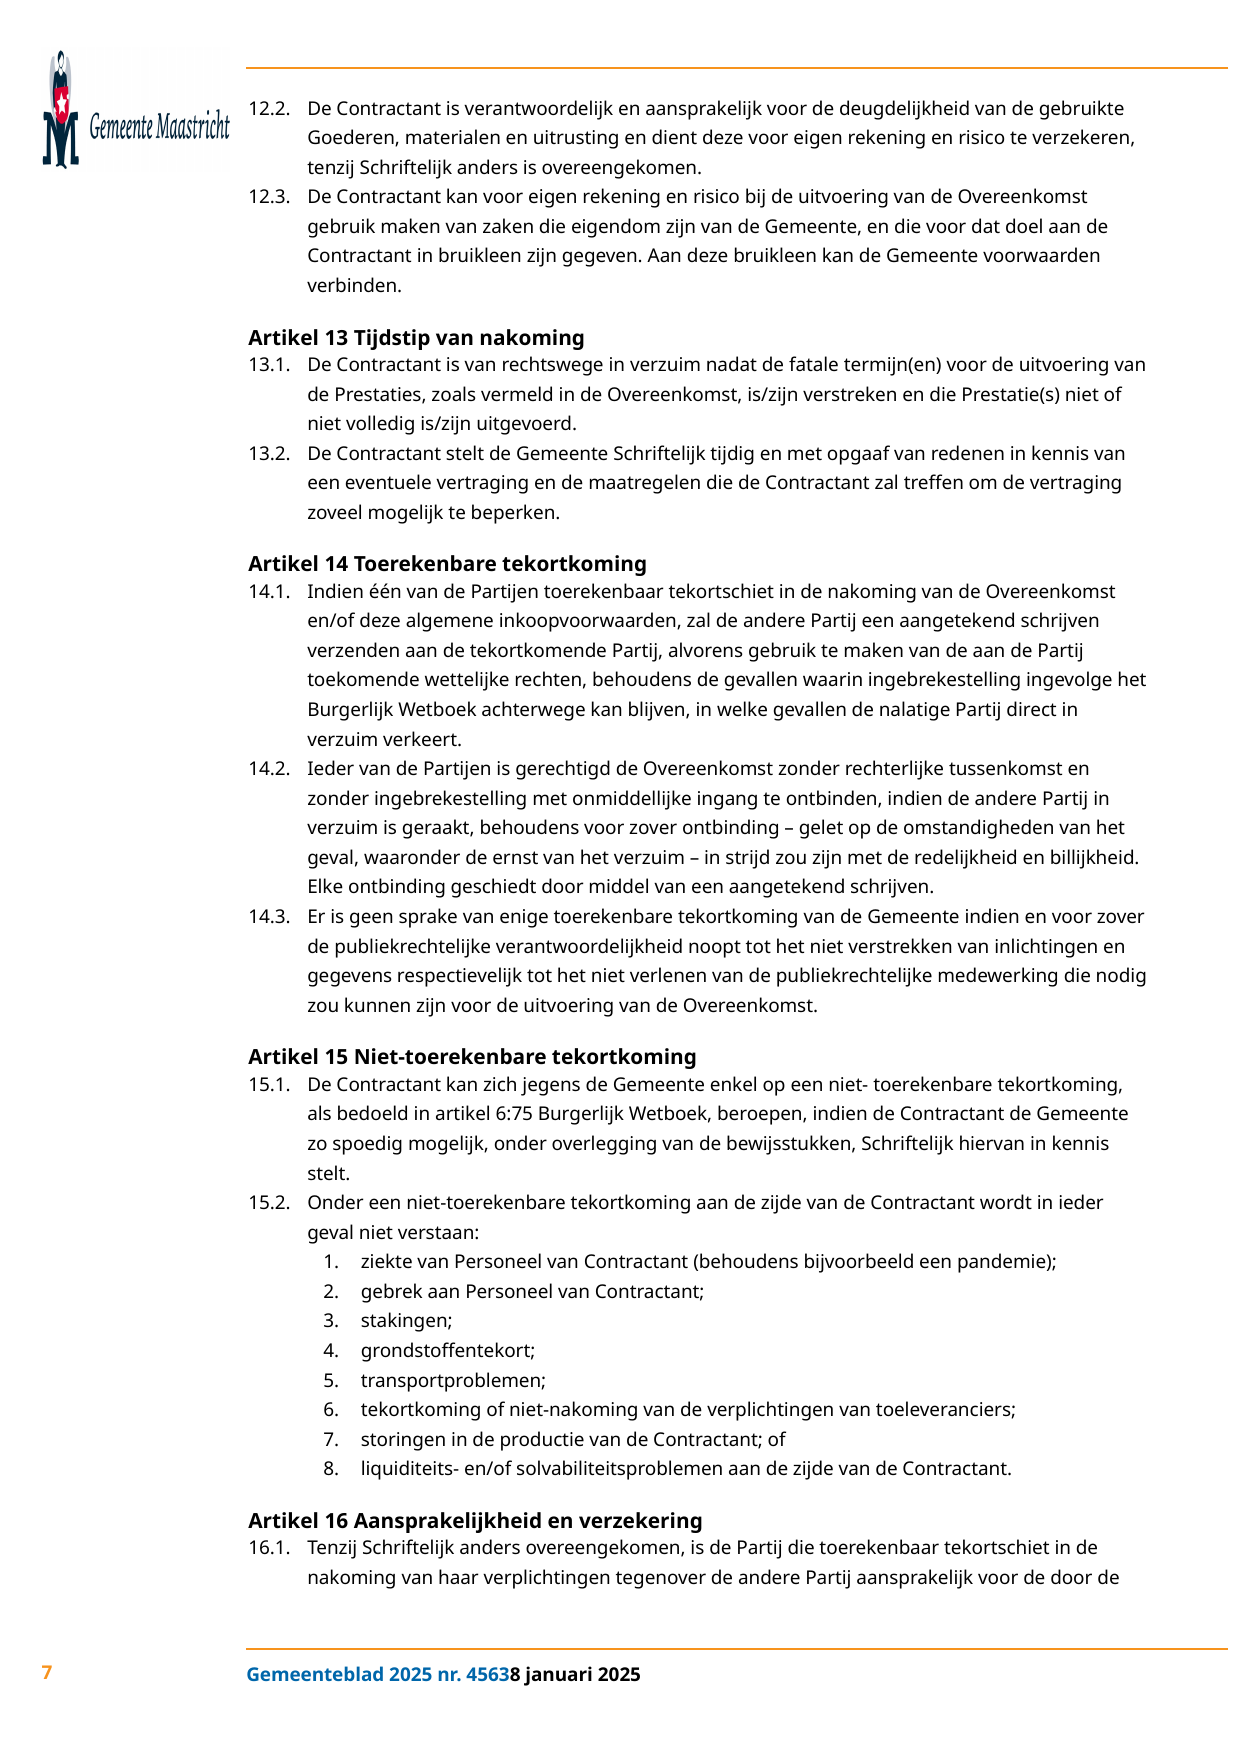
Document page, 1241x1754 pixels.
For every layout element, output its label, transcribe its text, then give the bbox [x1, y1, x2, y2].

list Er is geen sprake van enige toerekenbare tekortkoming van de Gemeente indien en voor zover de publiekrechtelijke verantwoordelijkheid noopt tot het niet verstrekken van inlichtingen en gegevens respectievelijk tot het niet verlenen van de publiekrechtelijke medewerking die nodig zou kunnen zijn voor de uitvoering van de Overeenkomst. [248, 903, 1152, 1018]
list liquiditeits- en/of solvabiliteitsproblemen aan de zijde van de Contractant. [323, 1456, 1152, 1481]
list gebrek aan Personeel van Contractant; [323, 1278, 1152, 1304]
list Tenzij Schriftelijk anders overeengekomen, is de Partij die toerekenbaar tekortschiet in de nakoming van haar verplichtingen tegenover de andere Partij aansprakelijk voor de door de [248, 1534, 1152, 1590]
list stakingen; [323, 1308, 1152, 1333]
list De Contractant is van rechtswege in verzuim nadat de fatale termijn(en) voor de uitvoering van de Prestaties, zoals vermeld in de Overeenkomst, is/zijn verstreken en die Prestatie(s) niet of niet volledig is/zijn uitgevoerd. [248, 351, 1152, 436]
list Indien één van de Partijen toerekenbaar tekortschiet in de nakoming van de Overeenkomst en/of deze algemene inkoopvoorwaarden, zal de andere Partij een aangetekend schrijven verzenden aan de tekortkomende Partij, alvorens gebruik te maken van de aan de Partij toekomende wettelijke rechten, behoudens de gevallen waarin ingebrekestelling ingevolge het Burgerlijk Wetboek achterwege kan blijven, in welke gevallen de nalatige Partij direct in verzuim verkeert. [248, 578, 1152, 752]
list De Contractant stelt de Gemeente Schriftelijk tijdig en met opgaaf van redenen in kennis van een eventuele vertraging en de maatregelen die de Contractant zal treffen om de vertraging zoveel mogelijk te beperken. [248, 440, 1152, 525]
list De Contractant is verantwoordelijk en aansprakelijk voor de deugdelijkheid van de gebruikte Goederen, materialen en uitrusting en dient deze voor eigen rekening en risico te verzekeren, tenzij Schriftelijk anders is overeengekomen. [248, 95, 1152, 180]
list Ieder van de Partijen is gerechtigd de Overeenkomst zonder rechterlijke tussenkomst en zonder ingebrekestelling met onmiddellijke ingang te ontbinden, indien de andere Partij in verzuim is geraakt, behoudens voor zover ontbinding – gelet op de omstandigheden van het geval, waaronder de ernst van het verzuim – in strijd zou zijn met de redelijkheid en billijkheid. Elke ontbinding geschiedt door middel van een aangetekend schrijven. [248, 755, 1152, 899]
list grondstoffentekort; [323, 1337, 1152, 1363]
list tekortkoming of niet-nakoming van de verplichtingen van toeleveranciers; [323, 1396, 1152, 1422]
list Onder een niet-toerekenbare tekortkoming aan de zijde van de Contractant wordt in ieder geval niet verstaan: [248, 1189, 1152, 1244]
list De Contractant kan zich jegens de Gemeente enkel op een niet- toerekenbare tekortkoming, als bedoeld in artikel 6:75 Burgerlijk Wetboek, beroepen, indien de Contractant de Gemeente zo spoedig mogelijk, onder overlegging van de bewijsstukken, Schriftelijk hiervan in kennis stelt. [248, 1071, 1152, 1185]
text Artikel 13 Tijdstip van nakoming [248, 323, 1152, 351]
list transportproblemen; [323, 1367, 1152, 1392]
list storingen in de productie van de Contractant; of [323, 1426, 1152, 1452]
text Artikel 15 Niet-toerekenbare tekortkoming [248, 1042, 1152, 1071]
list De Contractant kan voor eigen rekening en risico bij de uitvoering van de Overeenkomst gebruik maken van zaken die eigendom zijn van de Gemeente, en die voor dat doel aan de Contractant in bruikleen zijn gegeven. Aan deze bruikleen kan de Gemeente voorwaarden verbinden. [248, 183, 1152, 298]
text Artikel 14 Toerekenbare tekortkoming [248, 549, 1152, 578]
text Artikel 16 Aansprakelijkheid en verzekering [248, 1506, 1152, 1534]
list ziekte van Personeel van Contractant (behoudens bijvoorbeeld een pandemie); [323, 1248, 1152, 1274]
picture [41, 47, 231, 172]
